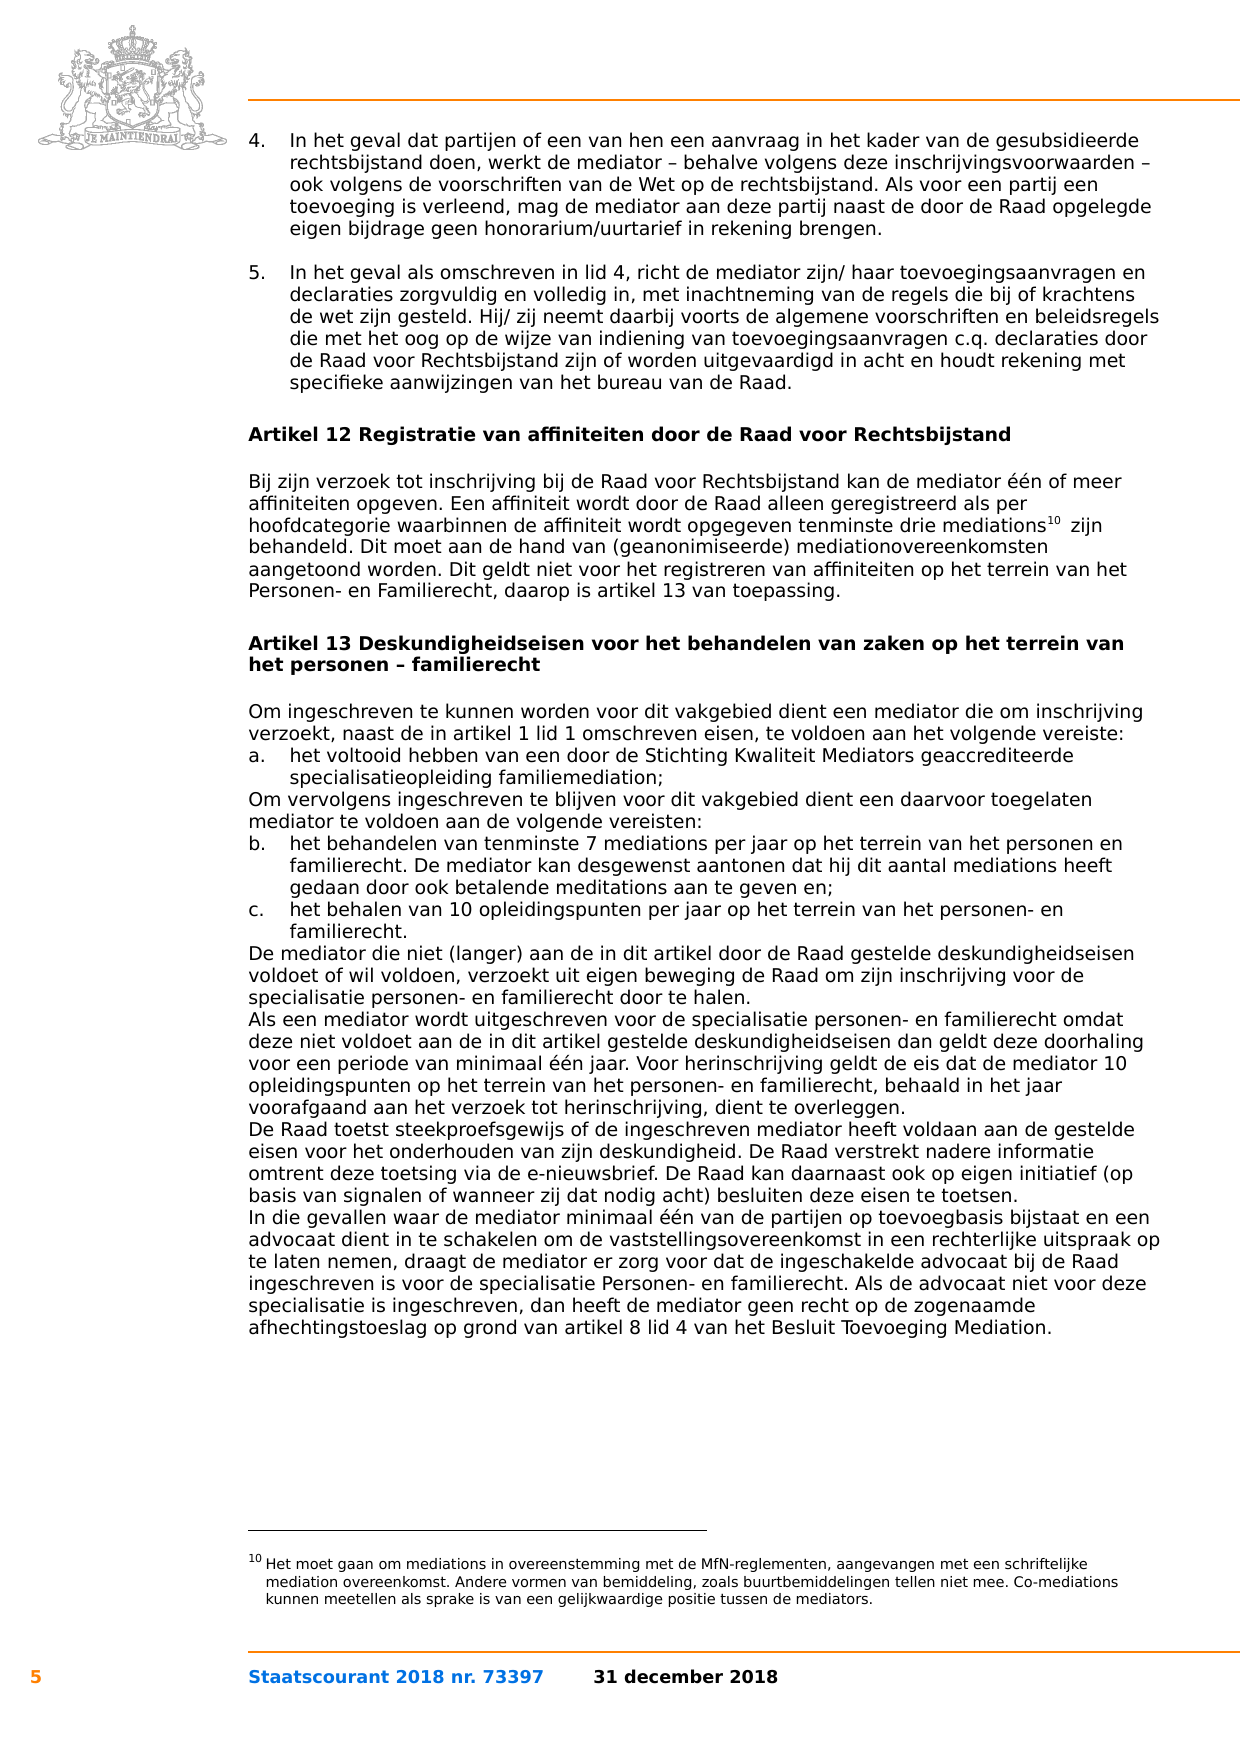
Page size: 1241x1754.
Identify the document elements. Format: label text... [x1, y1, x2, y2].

text 4. In het geval dat partijen of een van hen een aanvraag in het kader van de gesubsidieerde rechtsbijstand doen, werkt de mediator – behalve volgens deze inschrijvingsvoorwaarden – ook volgens de voorschriften van de Wet op de rechtsbijstand. Als voor een partij een toevoeging is verleend, mag de mediator aan deze partij naast de door de Raad opgelegde eigen bijdrage geen honorarium/uurtarief in rekening brengen. [248, 130, 1163, 240]
subtitle Artikel 12 Registratie van affiniteiten door de Raad voor Rechtsbijstand [248, 423, 1163, 446]
text Bij zijn verzoek tot inschrijving bij de Raad voor Rechtsbijstand kan de mediator één of meer affiniteiten opgeven. Een affiniteit wordt door de Raad alleen geregistreerd als per hoofdcategorie waarbinnen de affiniteit wordt opgegeven tenminste drie mediations zijn behandeld. Dit moet aan de hand van (geanonimiseerde) mediationovereenkomsten aangetoond worden. Dit geldt niet voor het registreren van affiniteiten op het terrein van het Personen- en Familierecht, daarop is artikel 13 van toepassing. [248, 471, 1163, 602]
text De Raad toetst steekproefsgewijs of de ingeschreven mediator heeft voldaan aan de gestelde eisen voor het onderhouden van zijn deskundigheid. De Raad verstrekt nadere informatie omtrent deze toetsing via de e-nieuwsbrief. De Raad kan daarnaast ook op eigen initiatief (op basis van signalen of wanneer zij dat nodig acht) besluiten deze eisen te toetsen. [248, 1119, 1163, 1207]
text b. het behandelen van tenminste 7 mediations per jaar op het terrein van het personen en familierecht. De mediator kan desgewenst aantonen dat hij dit aantal mediations heeft gedaan door ook betalende meditations aan te geven en; [248, 833, 1163, 899]
text De mediator die niet (langer) aan de in dit artikel door de Raad gestelde deskundigheidseisen voldoet of wil voldoen, verzoekt uit eigen beweging de Raad om zijn inschrijving voor de specialisatie personen- en familierecht door te halen. [248, 943, 1163, 1009]
text 5. In het geval als omschreven in lid 4, richt de mediator zijn/ haar toevoegingsaanvragen en declaraties zorgvuldig en volledig in, met inachtneming van de regels die bij of krachtens de wet zijn gesteld. Hij/ zij neemt daarbij voorts de algemene voorschriften en beleidsregels die met het oog op de wijze van indiening van toevoegingsaanvragen c.q. declaraties door de Raad voor Rechtsbijstand zijn of worden uitgevaardigd in acht en houdt rekening met specifieke aanwijzingen van het bureau van de Raad. [248, 262, 1163, 393]
text Om ingeschreven te kunnen worden voor dit vakgebied dient een mediator die om inschrijving verzoekt, naast de in artikel 1 lid 1 omschreven eisen, te voldoen aan het volgende vereiste: [248, 701, 1163, 745]
text a. het voltooid hebben van een door de Stichting Kwaliteit Mediators geaccrediteerde specialisatieopleiding familiemediation; [248, 745, 1163, 789]
text c. het behalen van 10 opleidingspunten per jaar op het terrein van het personen- en familierecht. [248, 899, 1163, 943]
text Het moet gaan om mediations in overeenstemming met de MfN-reglementen, aangevangen met een schriftelijke mediation overeenkomst. Andere vormen van bemiddeling, zoals buurtbemiddelingen tellen niet mee. Co-mediations kunnen meetellen als sprake is van een gelijkwaardige positie tussen de mediators. [248, 1552, 1163, 1608]
text In die gevallen waar de mediator minimaal één van de partijen op toevoegbasis bijstaat en een advocaat dient in te schakelen om de vaststellingsovereenkomst in een rechterlijke uitspraak op te laten nemen, draagt de mediator er zorg voor dat de ingeschakelde advocaat bij de Raad ingeschreven is voor de specialisatie Personen- en familierecht. Als de advocaat niet voor deze specialisatie is ingeschreven, dan heeft de mediator geen recht op de zogenaamde afhechtingstoeslag op grond van artikel 8 lid 4 van het Besluit Toevoeging Mediation. [248, 1207, 1163, 1339]
text Om vervolgens ingeschreven te blijven voor dit vakgebied dient een daarvoor toegelaten mediator te voldoen aan de volgende vereisten: [248, 789, 1163, 833]
text Als een mediator wordt uitgeschreven voor de specialisatie personen- en familierecht omdat deze niet voldoet aan de in dit artikel gestelde deskundigheidseisen dan geldt deze doorhaling voor een periode van minimaal één jaar. Voor herinschrijving geldt de eis dat de mediator 10 opleidingspunten op het terrein van het personen- en familierecht, behaald in het jaar voorafgaand aan het verzoek tot herinschrijving, dient te overleggen. [248, 1009, 1163, 1119]
subtitle Artikel 13 Deskundigheidseisen voor het behandelen van zaken op het terrein van het personen – familierecht [248, 632, 1163, 676]
picture [38, 25, 227, 150]
